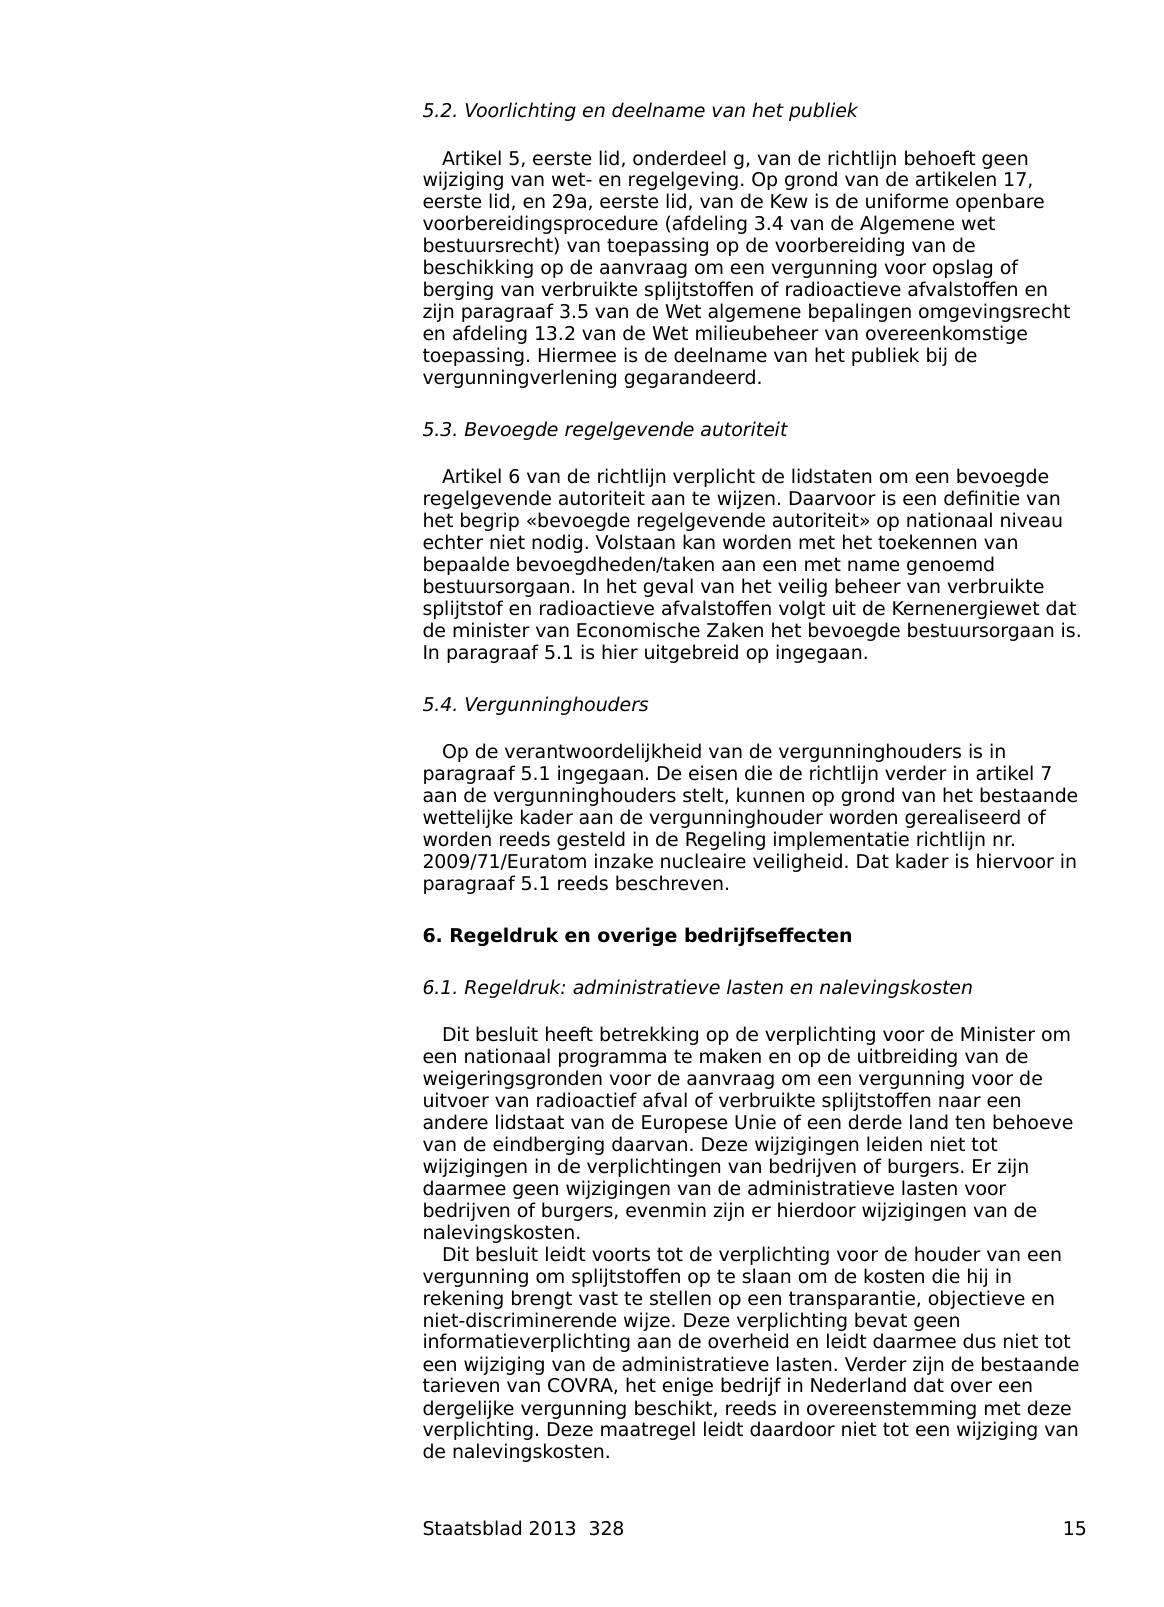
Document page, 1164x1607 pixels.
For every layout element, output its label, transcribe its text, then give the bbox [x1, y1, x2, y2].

subtitle 6. Regeldruk en overige bedrijfseffecten [422, 925, 1087, 947]
subtitle 5.3. Bevoegde regelgevende autoriteit [422, 419, 1087, 441]
subtitle 5.2. Voorlichting en deelname van het publiek [422, 100, 1087, 122]
text Artikel 5, eerste lid, onderdeel g, van de richtlijn behoeft geen wijziging van wet- en regelgeving. Op grond van de artikelen 17, eerste lid, en 29a, eerste lid, van de Kew is de uniforme openbare voorbereidingsprocedure (afdeling 3.4 van de Algemene wet bestuursrecht) van toepassing op de voorbereiding van de beschikking op de aanvraag om een vergunning voor opslag of berging van verbruikte splijtstoffen of radioactieve afvalstoffen en zijn paragraaf 3.5 van de Wet algemene bepalingen omgevingsrecht en afdeling 13.2 van de Wet milieubeheer van overeenkomstige toepassing. Hiermee is de deelname van het publiek bij de vergunningverlening gegarandeerd. [422, 147, 1087, 389]
subtitle 5.4. Vergunninghouders [422, 694, 1087, 716]
subtitle 6.1. Regeldruk: administratieve lasten en nalevingskosten [422, 977, 1087, 999]
text Op de verantwoordelijkheid van de vergunninghouders is in paragraaf 5.1 ingegaan. De eisen die de richtlijn verder in artikel 7 aan de vergunninghouders stelt, kunnen op grond van het bestaande wettelijke kader aan de vergunninghouder worden gerealiseerd of worden reeds gesteld in de Regeling implementatie richtlijn nr. 2009/71/Euratom inzake nucleaire veiligheid. Dat kader is hiervoor in paragraaf 5.1 reeds beschreven. [422, 741, 1087, 895]
text Dit besluit leidt voorts tot de verplichting voor de houder van een vergunning om splijtstoffen op te slaan om de kosten die hij in rekening brengt vast te stellen op een transparantie, objectieve en niet-discriminerende wijze. Deze verplichting bevat geen informatieverplichting aan de overheid en leidt daarmee dus niet tot een wijziging van de administratieve lasten. Verder zijn de bestaande tarieven van COVRA, het enige bedrijf in Nederland dat over een dergelijke vergunning beschikt, reeds in overeenstemming met deze verplichting. Deze maatregel leidt daardoor niet tot een wijziging van de nalevingskosten. [422, 1243, 1087, 1463]
text Artikel 6 van de richtlijn verplicht de lidstaten om een bevoegde regelgevende autoriteit aan te wijzen. Daarvoor is een definitie van het begrip «bevoegde regelgevende autoriteit» op nationaal niveau echter niet nodig. Volstaan kan worden met het toekennen van bepaalde bevoegdheden/taken aan een met name genoemd bestuursorgaan. In het geval van het veilig beheer van verbruikte splijtstof en radioactieve afvalstoffen volgt uit de Kernenergiewet dat de minister van Economische Zaken het bevoegde bestuursorgaan is. In paragraaf 5.1 is hier uitgebreid op ingegaan. [422, 466, 1087, 664]
text Dit besluit heeft betrekking op de verplichting voor de Minister om een nationaal programma te maken en op de uitbreiding van de weigeringsgronden voor de aanvraag om een vergunning voor de uitvoer van radioactief afval of verbruikte splijtstoffen naar een andere lidstaat van de Europese Unie of een derde land ten behoeve van de eindberging daarvan. Deze wijzigingen leiden niet tot wijzigingen in de verplichtingen van bedrijven of burgers. Er zijn daarmee geen wijzigingen van de administratieve lasten voor bedrijven of burgers, evenmin zijn er hierdoor wijzigingen van de nalevingskosten. [422, 1024, 1087, 1243]
